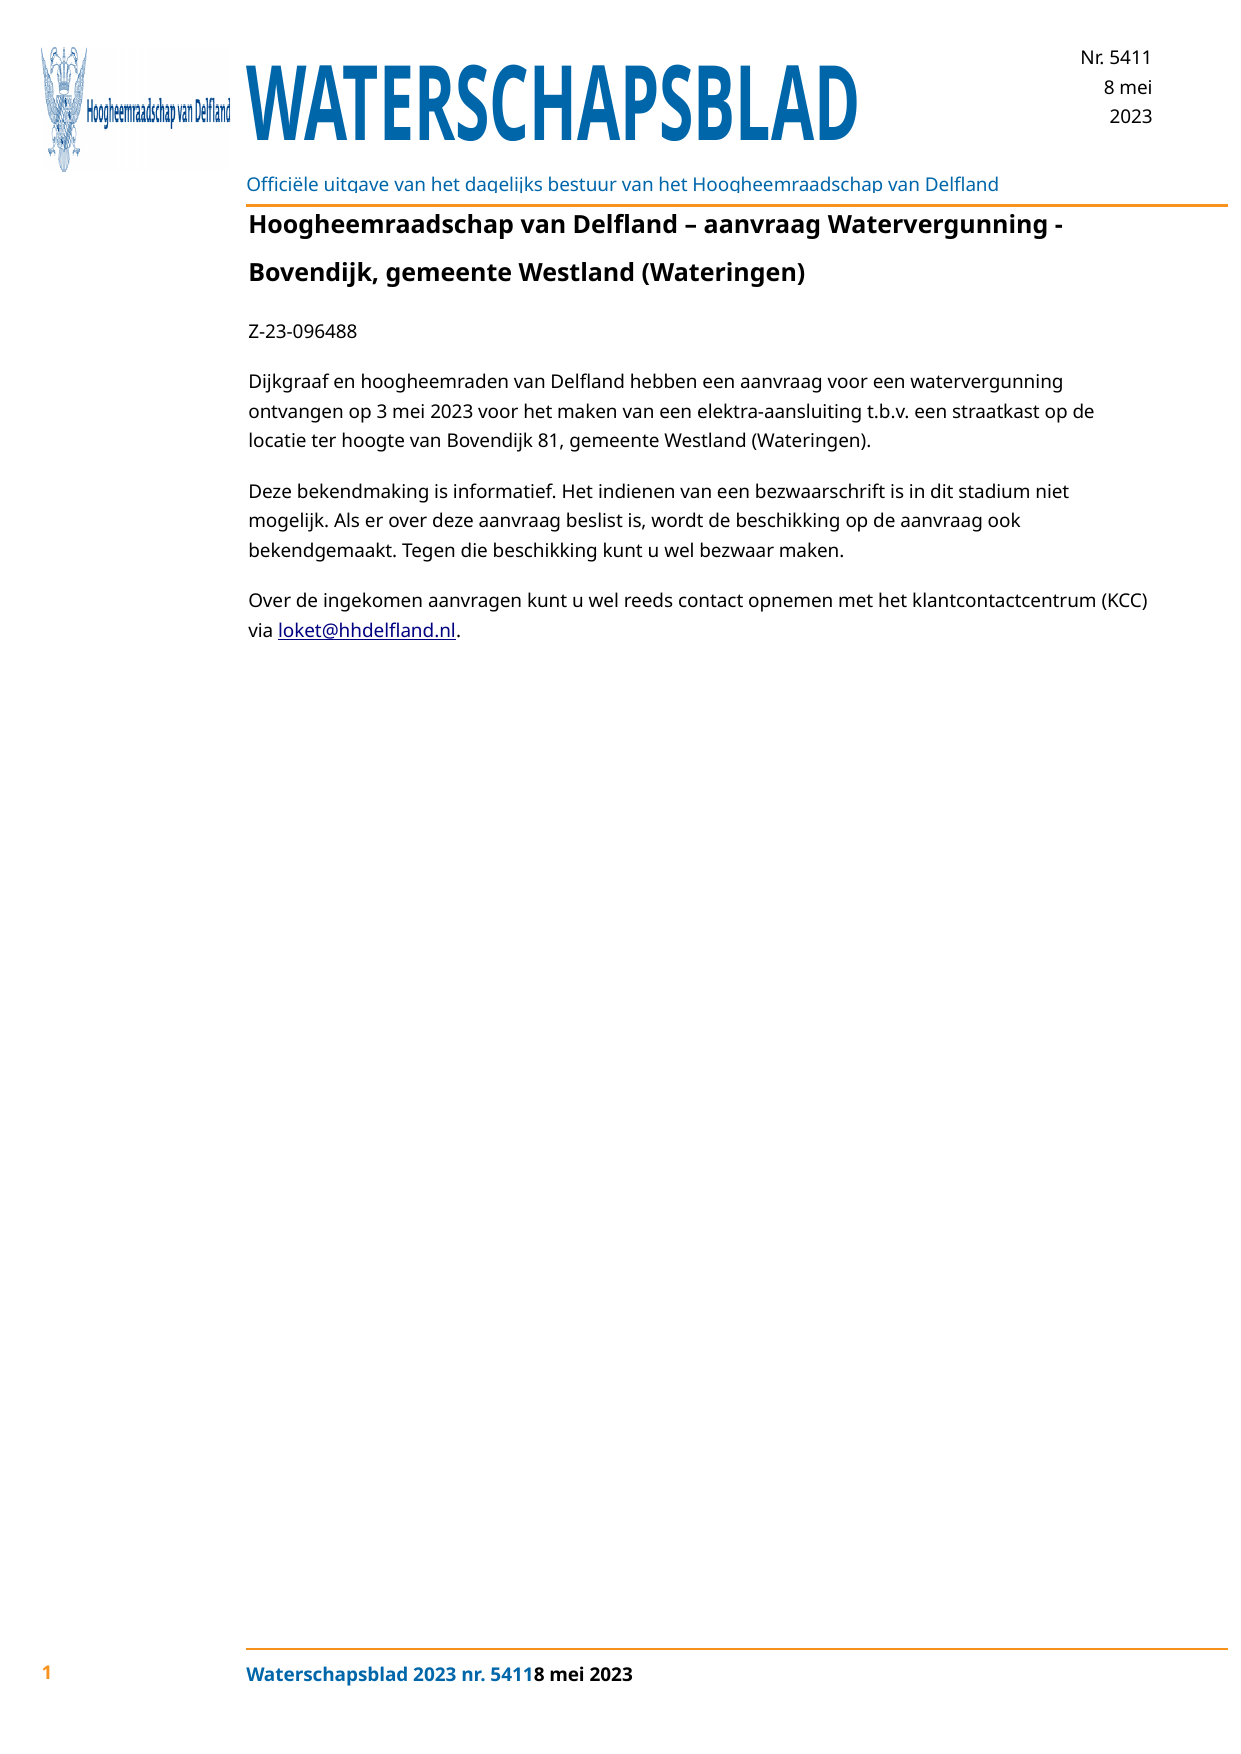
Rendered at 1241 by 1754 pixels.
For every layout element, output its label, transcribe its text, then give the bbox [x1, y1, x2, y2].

text Deze bekendmaking is informatief. Het indienen van een bezwaarschrift is in dit stadium niet mogelijk. Als er over deze aanvraag beslist is, wordt de beschikking op de aanvraag ook bekendgemaakt. Tegen die beschikking kunt u wel bezwaar maken. [248, 478, 1152, 563]
picture [41, 47, 231, 172]
text Z-23-096488 [248, 318, 1152, 344]
text Hoogheemraadschap van Delfland – aanvraag Watervergunning - Bovendijk, gemeente Westland (Wateringen) [248, 207, 1152, 288]
text Over de ingekomen aanvragen kunt u wel reeds contact opnemen met het klantcontactcentrum (KCC) via loket@hhdelfland.nl. [248, 587, 1152, 643]
text Dijkgraaf en hoogheemraden van Delfland hebben een aanvraag voor een watervergunning ontvangen op 3 mei 2023 voor het maken van een elektra-aansluiting t.b.v. een straatkast op de locatie ter hoogte van Bovendijk 81, gemeente Westland (Wateringen). [248, 368, 1152, 453]
